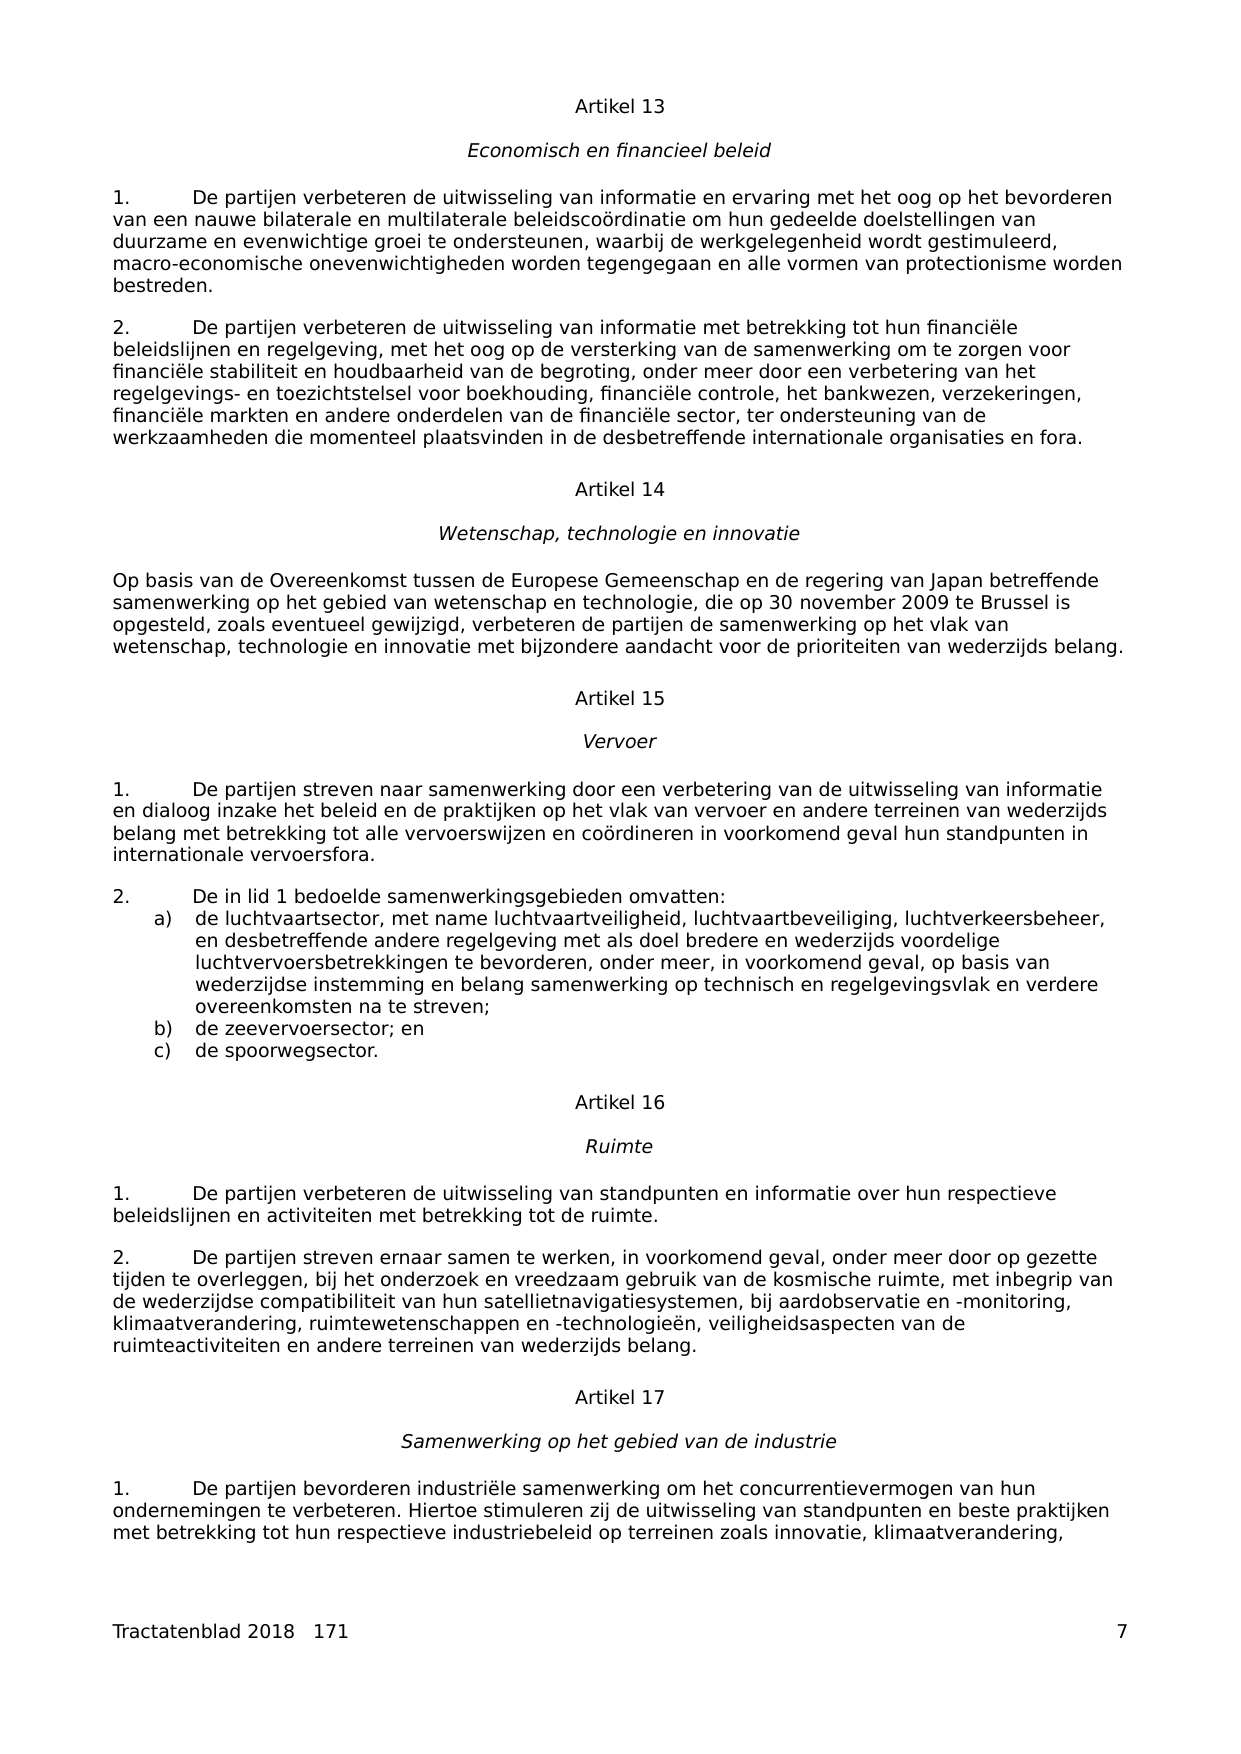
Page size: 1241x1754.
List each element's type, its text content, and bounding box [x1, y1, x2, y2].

text 2. De partijen streven ernaar samen te werken, in voorkomend geval, onder meer door op gezette tijden te overleggen, bij het onderzoek en vreedzaam gebruik van de kosmische ruimte, met inbegrip van de wederzijdse compatibiliteit van hun satellietnavigatiesystemen, bij aardobservatie en -monitoring, klimaatverandering, ruimtewetenschappen en -technologieën, veiligheidsaspecten van de ruimteactiviteiten en andere terreinen van wederzijds belang. [112, 1247, 1128, 1357]
subtitle Artikel 13 Economisch en financieel beleid [112, 96, 1128, 162]
text 1. De partijen verbeteren de uitwisseling van informatie en ervaring met het oog op het bevorderen van een nauwe bilaterale en multilaterale beleidscoördinatie om hun gedeelde doelstellingen van duurzame en evenwichtige groei te ondersteunen, waarbij de werkgelegenheid wordt gestimuleerd, macro-economische onevenwichtigheden worden tegengegaan en alle vormen van protectionisme worden bestreden. [112, 187, 1128, 297]
text Op basis van de Overeenkomst tussen de Europese Gemeenschap en de regering van Japan betreffende samenwerking op het gebied van wetenschap en technologie, die op 30 november 2009 te Brussel is opgesteld, zoals eventueel gewijzigd, verbeteren de partijen de samenwerking op het vlak van wetenschap, technologie en innovatie met bijzondere aandacht voor de prioriteiten van wederzijds belang. [112, 569, 1128, 657]
text c) de spoorwegsector. [153, 1040, 1128, 1062]
text 2. De in lid 1 bedoelde samenwerkingsgebieden omvatten: [112, 886, 1128, 908]
text 1. De partijen verbeteren de uitwisseling van standpunten en informatie over hun respectieve beleidslijnen en activiteiten met betrekking tot de ruimte. [112, 1183, 1128, 1227]
subtitle Artikel 17 Samenwerking op het gebied van de industrie [112, 1387, 1128, 1453]
text a) de luchtvaartsector, met name luchtvaartveiligheid, luchtvaartbeveiliging, luchtverkeersbeheer, en desbetreffende andere regelgeving met als doel bredere en wederzijds voordelige luchtvervoersbetrekkingen te bevorderen, onder meer, in voorkomend geval, op basis van wederzijdse instemming en belang samenwerking op technisch en regelgevingsvlak en verdere overeenkomsten na te streven; [153, 908, 1128, 1018]
subtitle Artikel 16 Ruimte [112, 1092, 1128, 1158]
subtitle Artikel 14 Wetenschap, technologie en innovatie [112, 479, 1128, 544]
text 2. De partijen verbeteren de uitwisseling van informatie met betrekking tot hun financiële beleidslijnen en regelgeving, met het oog op de versterking van de samenwerking om te zorgen voor financiële stabiliteit en houdbaarheid van de begroting, onder meer door een verbetering van het regelgevings- en toezichtstelsel voor boekhouding, financiële controle, het bankwezen, verzekeringen, financiële markten en andere onderdelen van de financiële sector, ter ondersteuning van de werkzaamheden die momenteel plaatsvinden in de desbetreffende internationale organisaties en fora. [112, 317, 1128, 449]
text 1. De partijen streven naar samenwerking door een verbetering van de uitwisseling van informatie en dialoog inzake het beleid en de praktijken op het vlak van vervoer en andere terreinen van wederzijds belang met betrekking tot alle vervoerswijzen en coördineren in voorkomend geval hun standpunten in internationale vervoersfora. [112, 778, 1128, 866]
subtitle Artikel 15 Vervoer [112, 687, 1128, 753]
text 1. De partijen bevorderen industriële samenwerking om het concurrentievermogen van hun ondernemingen te verbeteren. Hiertoe stimuleren zij de uitwisseling van standpunten en beste praktijken met betrekking tot hun respectieve industriebeleid op terreinen zoals innovatie, klimaatverandering, [112, 1478, 1128, 1544]
text b) de zeevervoersector; en [153, 1018, 1128, 1040]
